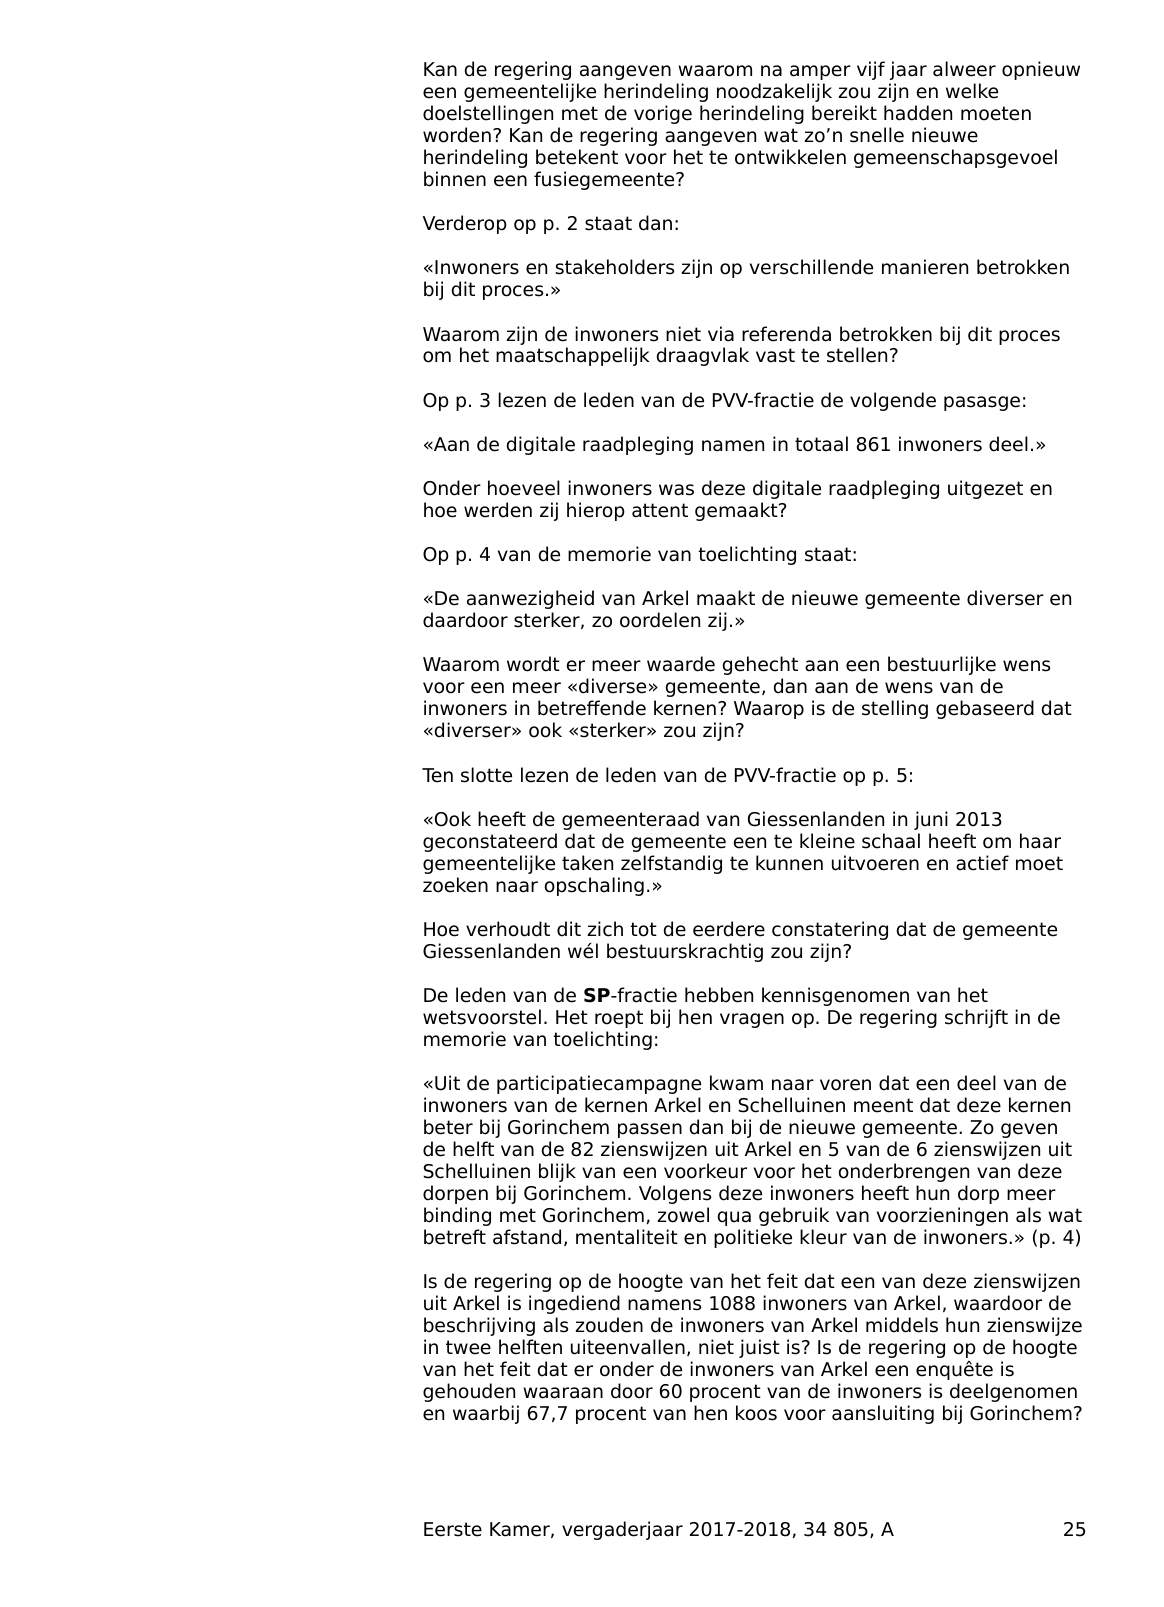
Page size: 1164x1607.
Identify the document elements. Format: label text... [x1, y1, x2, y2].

text Ten slotte lezen de leden van de PVV-fractie op p. 5: [422, 764, 1087, 786]
text Onder hoeveel inwoners was deze digitale raadpleging uitgezet en hoe werden zij hierop attent gemaakt? [422, 478, 1087, 522]
text Kan de regering aangeven waarom na amper vijf jaar alweer opnieuw een gemeentelijke herindeling noodzakelijk zou zijn en welke doelstellingen met de vorige herindeling bereikt hadden moeten worden? Kan de regering aangeven wat zo’n snelle nieuwe herindeling betekent voor het te ontwikkelen gemeenschapsgevoel binnen een fusiegemeente? [422, 59, 1087, 191]
text De leden van de SP-fractie hebben kennisgenomen van het wetsvoorstel. Het roept bij hen vragen op. De regering schrijft in de memorie van toelichting: [422, 985, 1087, 1051]
text Waarom zijn de inwoners niet via referenda betrokken bij dit proces om het maatschappelijk draagvlak vast te stellen? [422, 323, 1087, 367]
text «Ook heeft de gemeenteraad van Giessenlanden in juni 2013 geconstateerd dat de gemeente een te kleine schaal heeft om haar gemeentelijke taken zelfstandig te kunnen uitvoeren en actief moet zoeken naar opschaling.» [422, 809, 1087, 897]
text Op p. 3 lezen de leden van de PVV-fractie de volgende pasasge: [422, 389, 1087, 412]
text Hoe verhoudt dit zich tot de eerdere constatering dat de gemeente Giessenlanden wél bestuurskrachtig zou zijn? [422, 919, 1087, 963]
text «Aan de digitale raadpleging namen in totaal 861 inwoners deel.» [422, 434, 1087, 456]
text «Inwoners en stakeholders zijn op verschillende manieren betrokken bij dit proces.» [422, 257, 1087, 301]
text «Uit de participatiecampagne kwam naar voren dat een deel van de inwoners van de kernen Arkel en Schelluinen meent dat deze kernen beter bij Gorinchem passen dan bij de nieuwe gemeente. Zo geven de helft van de 82 zienswijzen uit Arkel en 5 van de 6 zienswijzen uit Schelluinen blijk van een voorkeur voor het onderbrengen van deze dorpen bij Gorinchem. Volgens deze inwoners heeft hun dorp meer binding met Gorinchem, zowel qua gebruik van voorzieningen als wat betreft afstand, mentaliteit en politieke kleur van de inwoners.» (p. 4) [422, 1073, 1087, 1249]
text Verderop op p. 2 staat dan: [422, 213, 1087, 235]
text Waarom wordt er meer waarde gehecht aan een bestuurlijke wens voor een meer «diverse» gemeente, dan aan de wens van de inwoners in betreffende kernen? Waarop is de stelling gebaseerd dat «diverser» ook «sterker» zou zijn? [422, 654, 1087, 742]
text «De aanwezigheid van Arkel maakt de nieuwe gemeente diverser en daardoor sterker, zo oordelen zij.» [422, 588, 1087, 632]
text Is de regering op de hoogte van het feit dat een van deze zienswijzen uit Arkel is ingediend namens 1088 inwoners van Arkel, waardoor de beschrijving als zouden de inwoners van Arkel middels hun zienswijze in twee helften uiteenvallen, niet juist is? Is de regering op de hoogte van het feit dat er onder de inwoners van Arkel een enquête is gehouden waaraan door 60 procent van de inwoners is deelgenomen en waarbij 67,7 procent van hen koos voor aansluiting bij Gorinchem? [422, 1271, 1087, 1425]
text Op p. 4 van de memorie van toelichting staat: [422, 544, 1087, 566]
